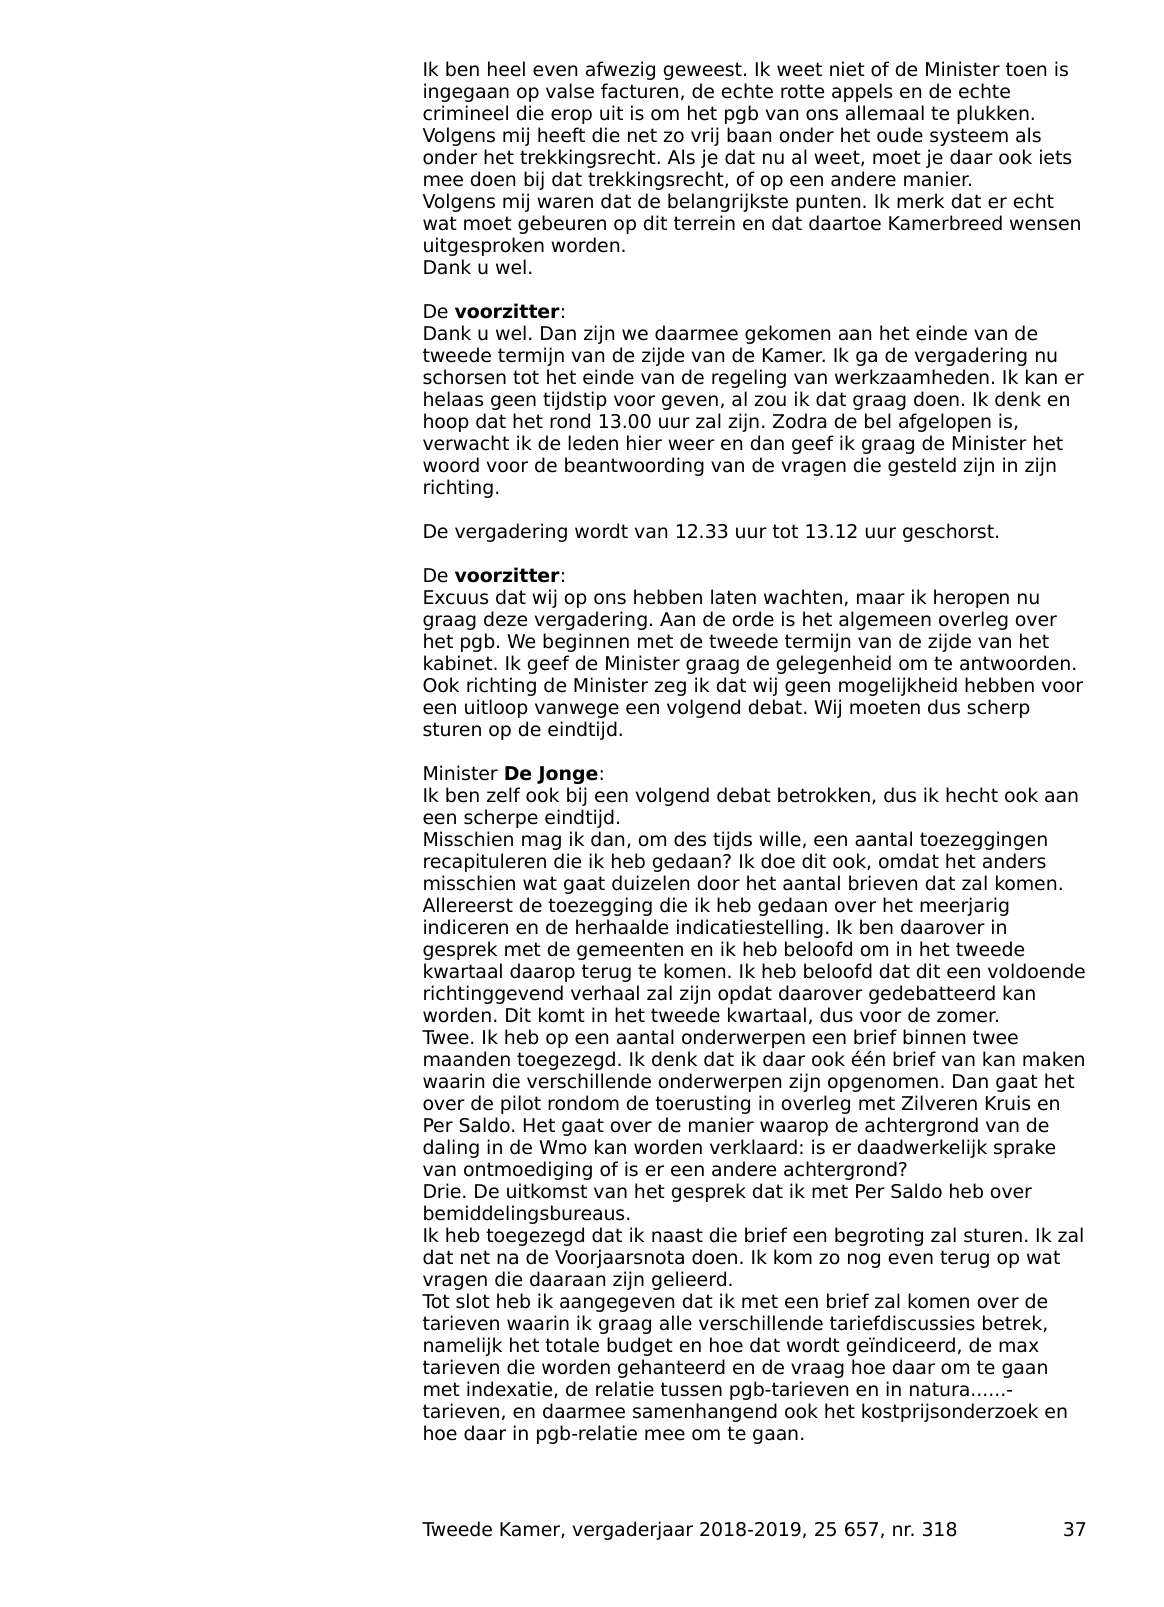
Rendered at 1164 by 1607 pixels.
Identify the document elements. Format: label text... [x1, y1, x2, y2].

text Ik ben zelf ook bij een volgend debat betrokken, dus ik hecht ook aan een scherpe eindtijd. [422, 785, 1087, 829]
text Tot slot heb ik aangegeven dat ik met een brief zal komen over de tarieven waarin ik graag alle verschillende tariefdiscussies betrek, namelijk het totale budget en hoe dat wordt geïndiceerd, de max tarieven die worden gehanteerd en de vraag hoe daar om te gaan met indexatie, de relatie tussen pgb-tarieven en in natura......-tarieven, en daarmee samenhangend ook het kostprijsonderzoek en hoe daar in pgb-relatie mee om te gaan. [422, 1291, 1087, 1444]
text De vergadering wordt van 12.33 uur tot 13.12 uur geschorst. [422, 521, 1087, 543]
text Allereerst de toezegging die ik heb gedaan over het meerjarig indiceren en de herhaalde indicatiestelling. Ik ben daarover in gesprek met de gemeenten en ik heb beloofd om in het tweede kwartaal daarop terug te komen. Ik heb beloofd dat dit een voldoende richtinggevend verhaal zal zijn opdat daarover gedebatteerd kan worden. Dit komt in het tweede kwartaal, dus voor de zomer. [422, 895, 1087, 1027]
text Volgens mij waren dat de belangrijkste punten. Ik merk dat er echt wat moet gebeuren op dit terrein en dat daartoe Kamerbreed wensen uitgesproken worden. [422, 191, 1087, 257]
text Ik ben heel even afwezig geweest. Ik weet niet of de Minister toen is ingegaan op valse facturen, de echte rotte appels en de echte crimineel die erop uit is om het pgb van ons allemaal te plukken. Volgens mij heeft die net zo vrij baan onder het oude systeem als onder het trekkingsrecht. Als je dat nu al weet, moet je daar ook iets mee doen bij dat trekkingsrecht, of op een andere manier. [422, 59, 1087, 191]
text Dank u wel. Dan zijn we daarmee gekomen aan het einde van de tweede termijn van de zijde van de Kamer. Ik ga de vergadering nu schorsen tot het einde van de regeling van werkzaamheden. Ik kan er helaas geen tijdstip voor geven, al zou ik dat graag doen. Ik denk en hoop dat het rond 13.00 uur zal zijn. Zodra de bel afgelopen is, verwacht ik de leden hier weer en dan geef ik graag de Minister het woord voor de beantwoording van de vragen die gesteld zijn in zijn richting. [422, 323, 1087, 499]
text Minister De Jonge: [422, 763, 1087, 785]
text Twee. Ik heb op een aantal onderwerpen een brief binnen twee maanden toegezegd. Ik denk dat ik daar ook één brief van kan maken waarin die verschillende onderwerpen zijn opgenomen. Dan gaat het over de pilot rondom de toerusting in overleg met Zilveren Kruis en Per Saldo. Het gaat over de manier waarop de achtergrond van de daling in de Wmo kan worden verklaard: is er daadwerkelijk sprake van ontmoediging of is er een andere achtergrond? [422, 1027, 1087, 1181]
text De voorzitter: [422, 565, 1087, 587]
text Excuus dat wij op ons hebben laten wachten, maar ik heropen nu graag deze vergadering. Aan de orde is het algemeen overleg over het pgb. We beginnen met de tweede termijn van de zijde van het kabinet. Ik geef de Minister graag de gelegenheid om te antwoorden. Ook richting de Minister zeg ik dat wij geen mogelijkheid hebben voor een uitloop vanwege een volgend debat. Wij moeten dus scherp sturen op de eindtijd. [422, 587, 1087, 741]
text Dank u wel. [422, 257, 1087, 279]
text Ik heb toegezegd dat ik naast die brief een begroting zal sturen. Ik zal dat net na de Voorjaarsnota doen. Ik kom zo nog even terug op wat vragen die daaraan zijn gelieerd. [422, 1225, 1087, 1291]
text Drie. De uitkomst van het gesprek dat ik met Per Saldo heb over bemiddelingsbureaus. [422, 1181, 1087, 1225]
text Misschien mag ik dan, om des tijds wille, een aantal toezeggingen recapituleren die ik heb gedaan? Ik doe dit ook, omdat het anders misschien wat gaat duizelen door het aantal brieven dat zal komen. [422, 829, 1087, 895]
text De voorzitter: [422, 301, 1087, 323]
